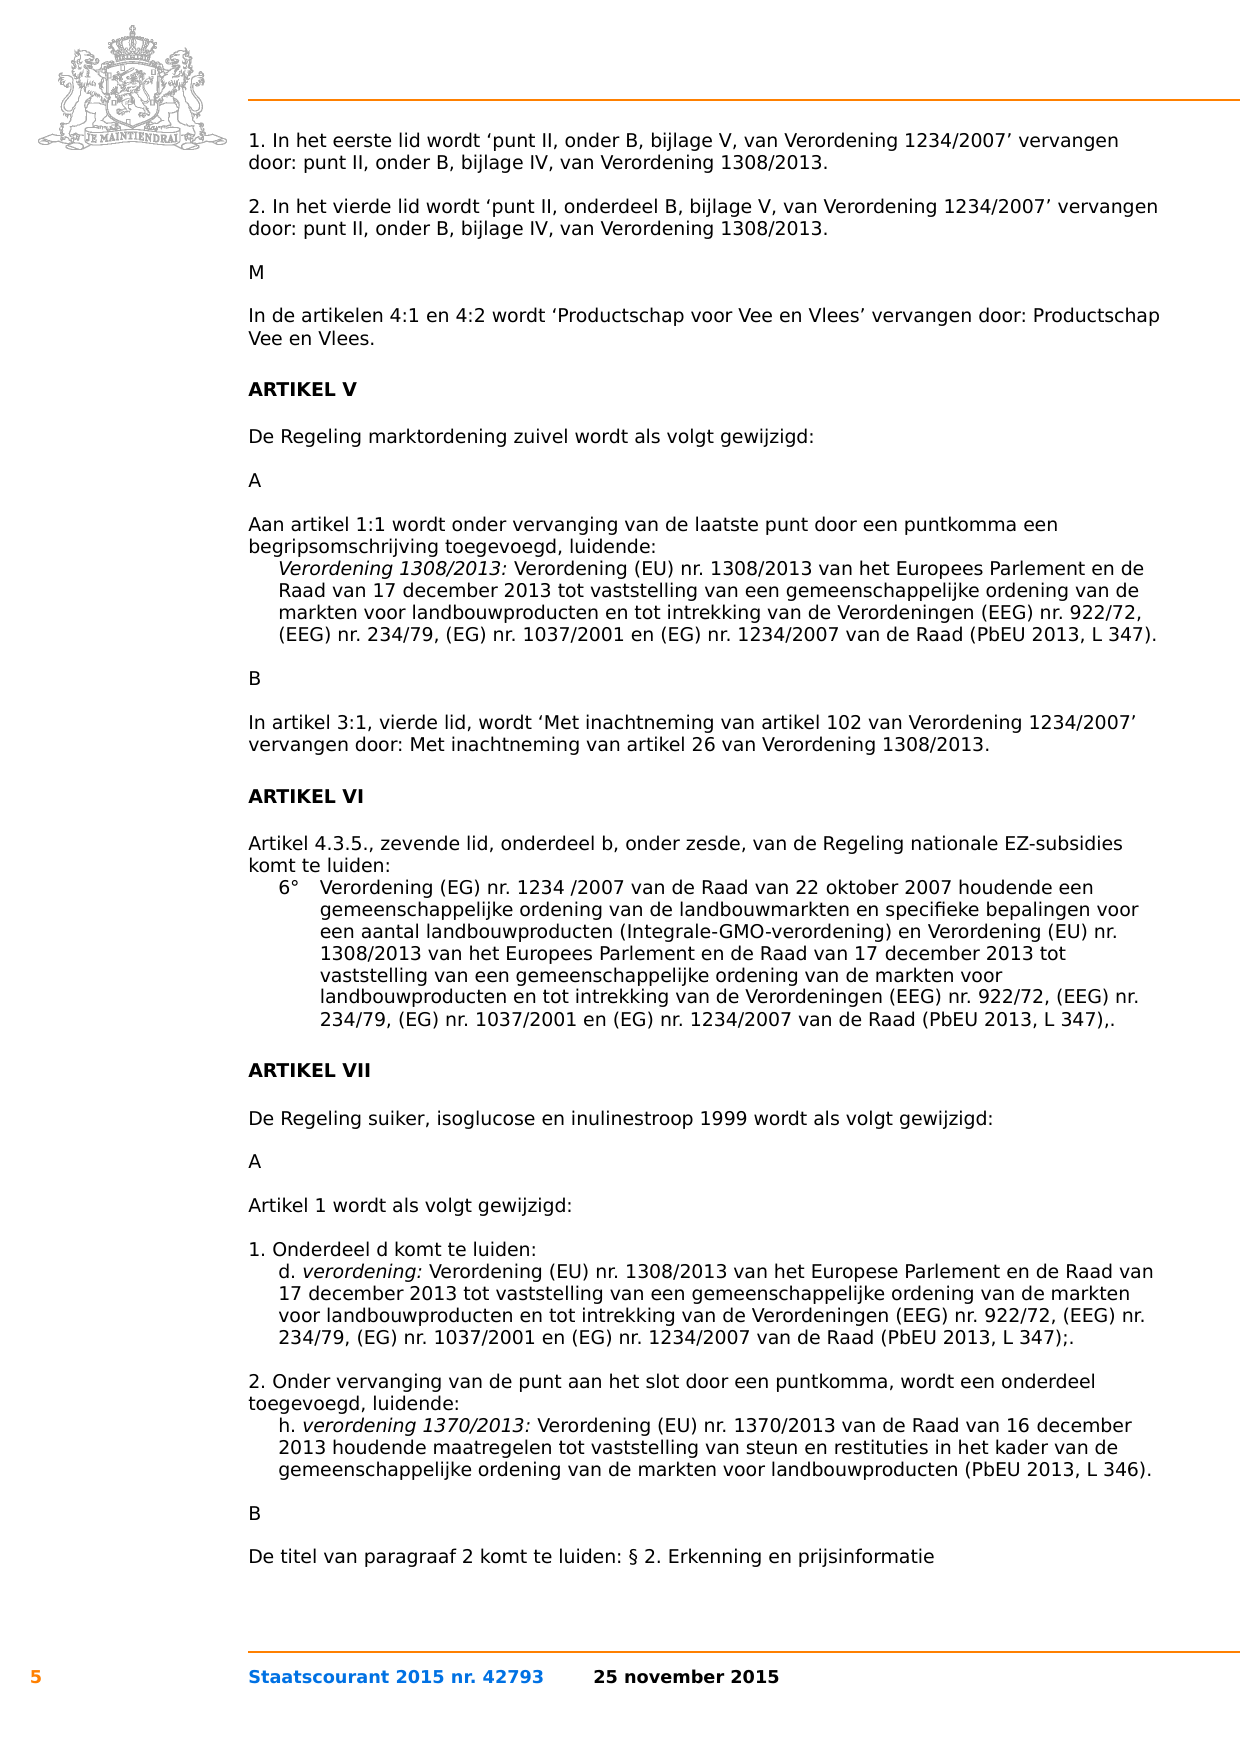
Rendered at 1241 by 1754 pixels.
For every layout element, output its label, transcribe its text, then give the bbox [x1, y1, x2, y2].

text d. verordening: Verordening (EU) nr. 1308/2013 van het Europese Parlement en de Raad van 17 december 2013 tot vaststelling van een gemeenschappelijke ordening van de markten voor landbouwproducten en tot intrekking van de Verordeningen (EEG) nr. 922/72, (EEG) nr. 234/79, (EG) nr. 1037/2001 en (EG) nr. 1234/2007 van de Raad (PbEU 2013, L 347);. [278, 1261, 1163, 1349]
text Verordening 1308/2013: Verordening (EU) nr. 1308/2013 van het Europees Parlement en de Raad van 17 december 2013 tot vaststelling van een gemeenschappelijke ordening van de markten voor landbouwproducten en tot intrekking van de Verordeningen (EEG) nr. 922/72, (EEG) nr. 234/79, (EG) nr. 1037/2001 en (EG) nr. 1234/2007 van de Raad (PbEU 2013, L 347). [278, 558, 1163, 646]
text 2. In het vierde lid wordt ‘punt II, onderdeel B, bijlage V, van Verordening 1234/2007’ vervangen door: punt II, onder B, bijlage IV, van Verordening 1308/2013. [248, 196, 1163, 240]
text De Regeling suiker, isoglucose en inulinestroop 1999 wordt als volgt gewijzigd: [248, 1107, 1163, 1129]
text h. verordening 1370/2013: Verordening (EU) nr. 1370/2013 van de Raad van 16 december 2013 houdende maatregelen tot vaststelling van steun en restituties in het kader van de gemeenschappelijke ordening van de markten voor landbouwproducten (PbEU 2013, L 346). [278, 1415, 1163, 1481]
text B [248, 668, 1163, 690]
text 6° Verordening (EG) nr. 1234 /2007 van de Raad van 22 oktober 2007 houdende een gemeenschappelijke ordening van de landbouwmarkten en specifieke bepalingen voor een aantal landbouwproducten (Integrale-GMO-verordening) en Verordening (EU) nr. 1308/2013 van het Europees Parlement en de Raad van 17 december 2013 tot vaststelling van een gemeenschappelijke ordening van de markten voor landbouwproducten en tot intrekking van de Verordeningen (EEG) nr. 922/72, (EEG) nr. 234/79, (EG) nr. 1037/2001 en (EG) nr. 1234/2007 van de Raad (PbEU 2013, L 347),. [278, 877, 1163, 1030]
text De Regeling marktordening zuivel wordt als volgt gewijzigd: [248, 426, 1163, 448]
text Aan artikel 1:1 wordt onder vervanging van de laatste punt door een puntkomma een begripsomschrijving toegevoegd, luidende: [248, 514, 1163, 558]
subtitle ARTIKEL V [248, 379, 1163, 401]
text A [248, 1151, 1163, 1173]
text Artikel 4.3.5., zevende lid, onderdeel b, onder zesde, van de Regeling nationale EZ-subsidies komt te luiden: [248, 833, 1163, 877]
subtitle ARTIKEL VII [248, 1060, 1163, 1082]
text M [248, 262, 1163, 283]
text 1. In het eerste lid wordt ‘punt II, onder B, bijlage V, van Verordening 1234/2007’ vervangen door: punt II, onder B, bijlage IV, van Verordening 1308/2013. [248, 130, 1163, 174]
text B [248, 1502, 1163, 1524]
text In de artikelen 4:1 en 4:2 wordt ‘Productschap voor Vee en Vlees’ vervangen door: Productschap Vee en Vlees. [248, 305, 1163, 349]
subtitle ARTIKEL VI [248, 786, 1163, 808]
text Artikel 1 wordt als volgt gewijzigd: [248, 1195, 1163, 1217]
text 1. Onderdeel d komt te luiden: [248, 1239, 1163, 1261]
text A [248, 470, 1163, 492]
text De titel van paragraaf 2 komt te luiden: § 2. Erkenning en prijsinformatie [248, 1546, 1163, 1568]
text In artikel 3:1, vierde lid, wordt ‘Met inachtneming van artikel 102 van Verordening 1234/2007’ vervangen door: Met inachtneming van artikel 26 van Verordening 1308/2013. [248, 712, 1163, 756]
text 2. Onder vervanging van de punt aan het slot door een puntkomma, wordt een onderdeel toegevoegd, luidende: [248, 1371, 1163, 1415]
picture [38, 25, 227, 150]
